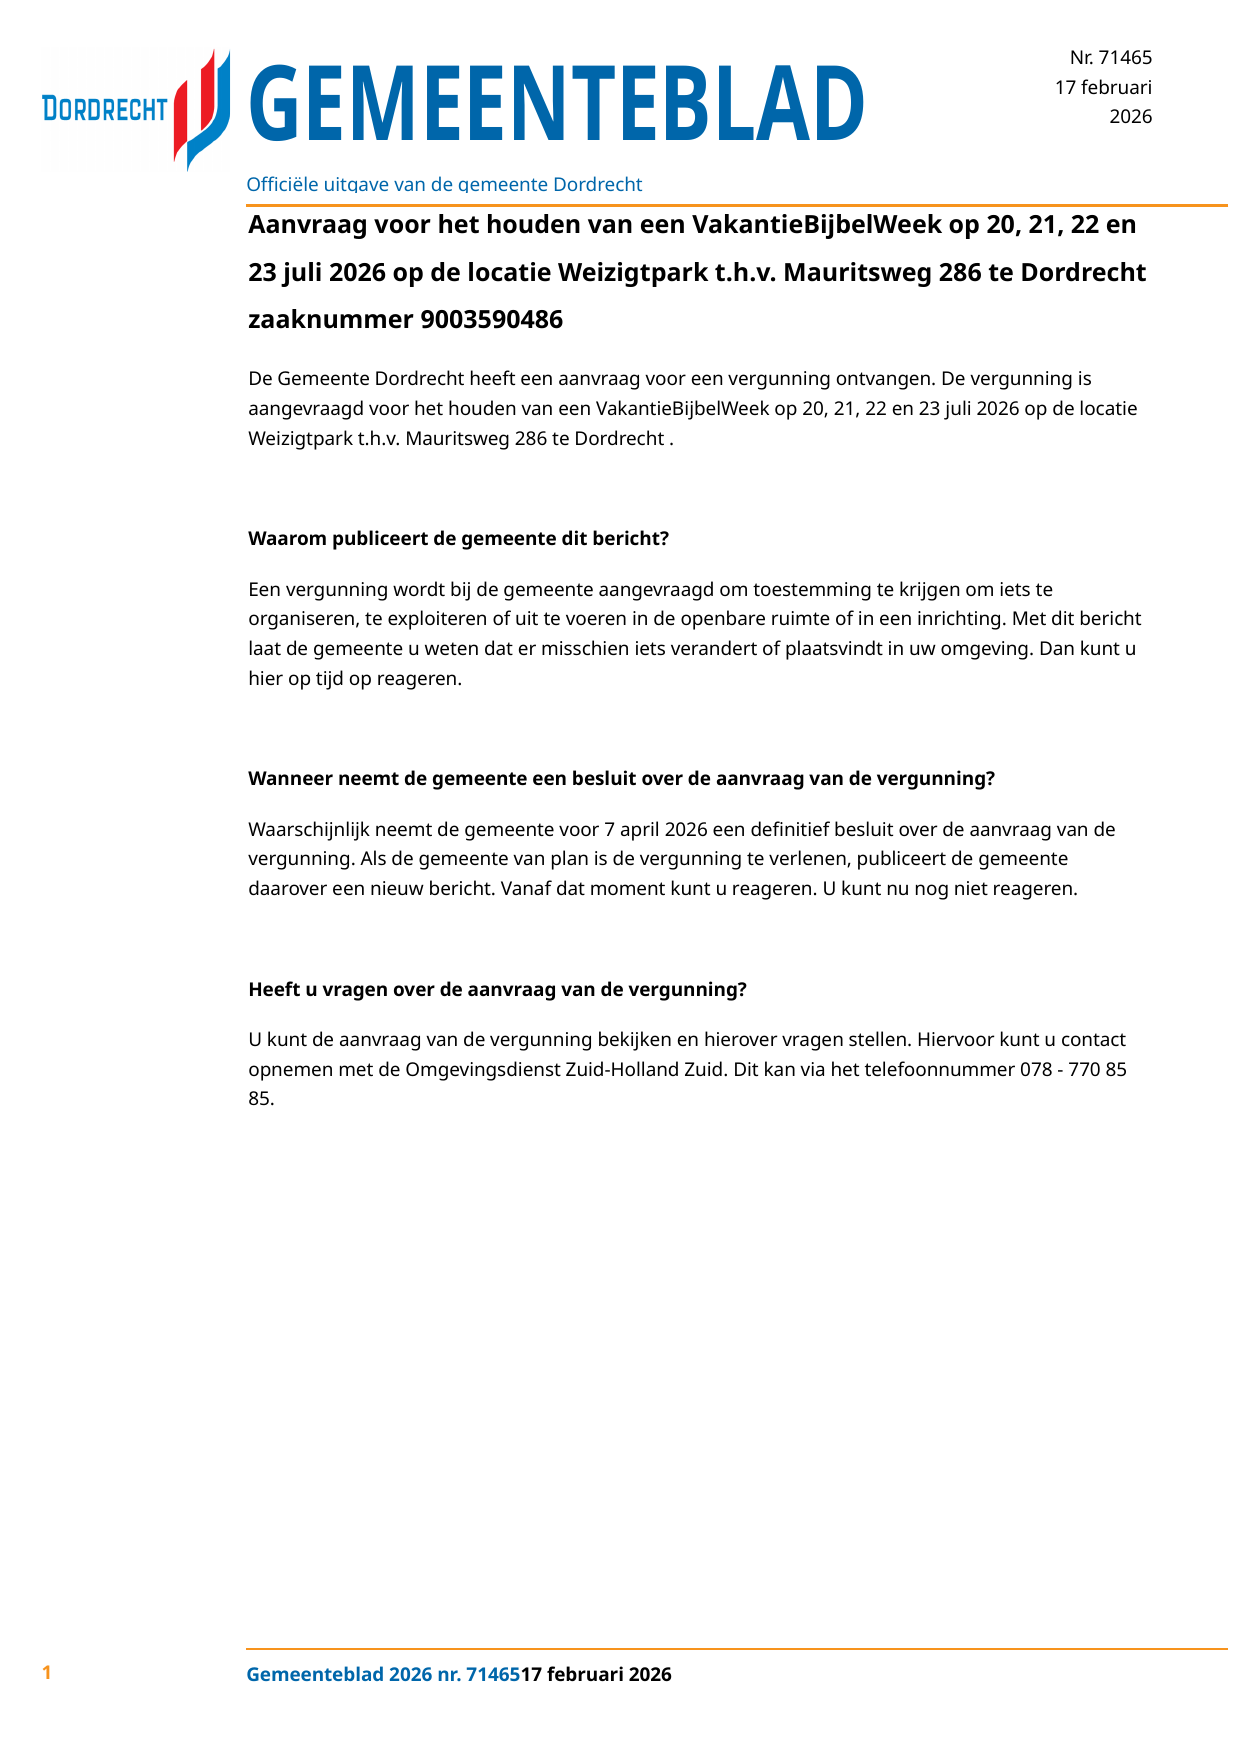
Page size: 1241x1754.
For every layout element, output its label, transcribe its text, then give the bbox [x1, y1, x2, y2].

text Wanneer neemt de gemeente een besluit over de aanvraag van de vergunning? [248, 766, 1152, 791]
text Aanvraag voor het houden van een VakantieBijbelWeek op 20, 21, 22 en 23 juli 2026 op de locatie Weizigtpark t.h.v. Mauritsweg 286 te Dordrecht zaaknummer 9003590486 [248, 207, 1152, 336]
picture [41, 47, 231, 172]
text Waarschijnlijk neemt de gemeente voor 7 april 2026 een definitief besluit over de aanvraag van de vergunning. Als de gemeente van plan is de vergunning te verlenen, publiceert de gemeente daarover een nieuw bericht. Vanaf dat moment kunt u reageren. U kunt nu nog niet reageren. [248, 816, 1152, 901]
text Waarom publiceert de gemeente dit bericht? [248, 526, 1152, 551]
text Heeft u vragen over de aanvraag van de vergunning? [248, 976, 1152, 1002]
text U kunt de aanvraag van de vergunning bekijken en hierover vragen stellen. Hiervoor kunt u contact opnemen met de Omgevingsdienst Zuid-Holland Zuid. Dit kan via het telefoonnummer 078 - 770 85 85. [248, 1026, 1152, 1111]
text Een vergunning wordt bij de gemeente aangevraagd om toestemming te krijgen om iets te organiseren, te exploiteren of uit te voeren in de openbare ruimte of in een inrichting. Met dit bericht laat de gemeente u weten dat er misschien iets verandert of plaatsvindt in uw omgeving. Dan kunt u hier op tijd op reageren. [248, 576, 1152, 690]
text De Gemeente Dordrecht heeft een aanvraag voor een vergunning ontvangen. De vergunning is aangevraagd voor het houden van een VakantieBijbelWeek op 20, 21, 22 en 23 juli 2026 op de locatie Weizigtpark t.h.v. Mauritsweg 286 te Dordrecht . [248, 366, 1152, 450]
